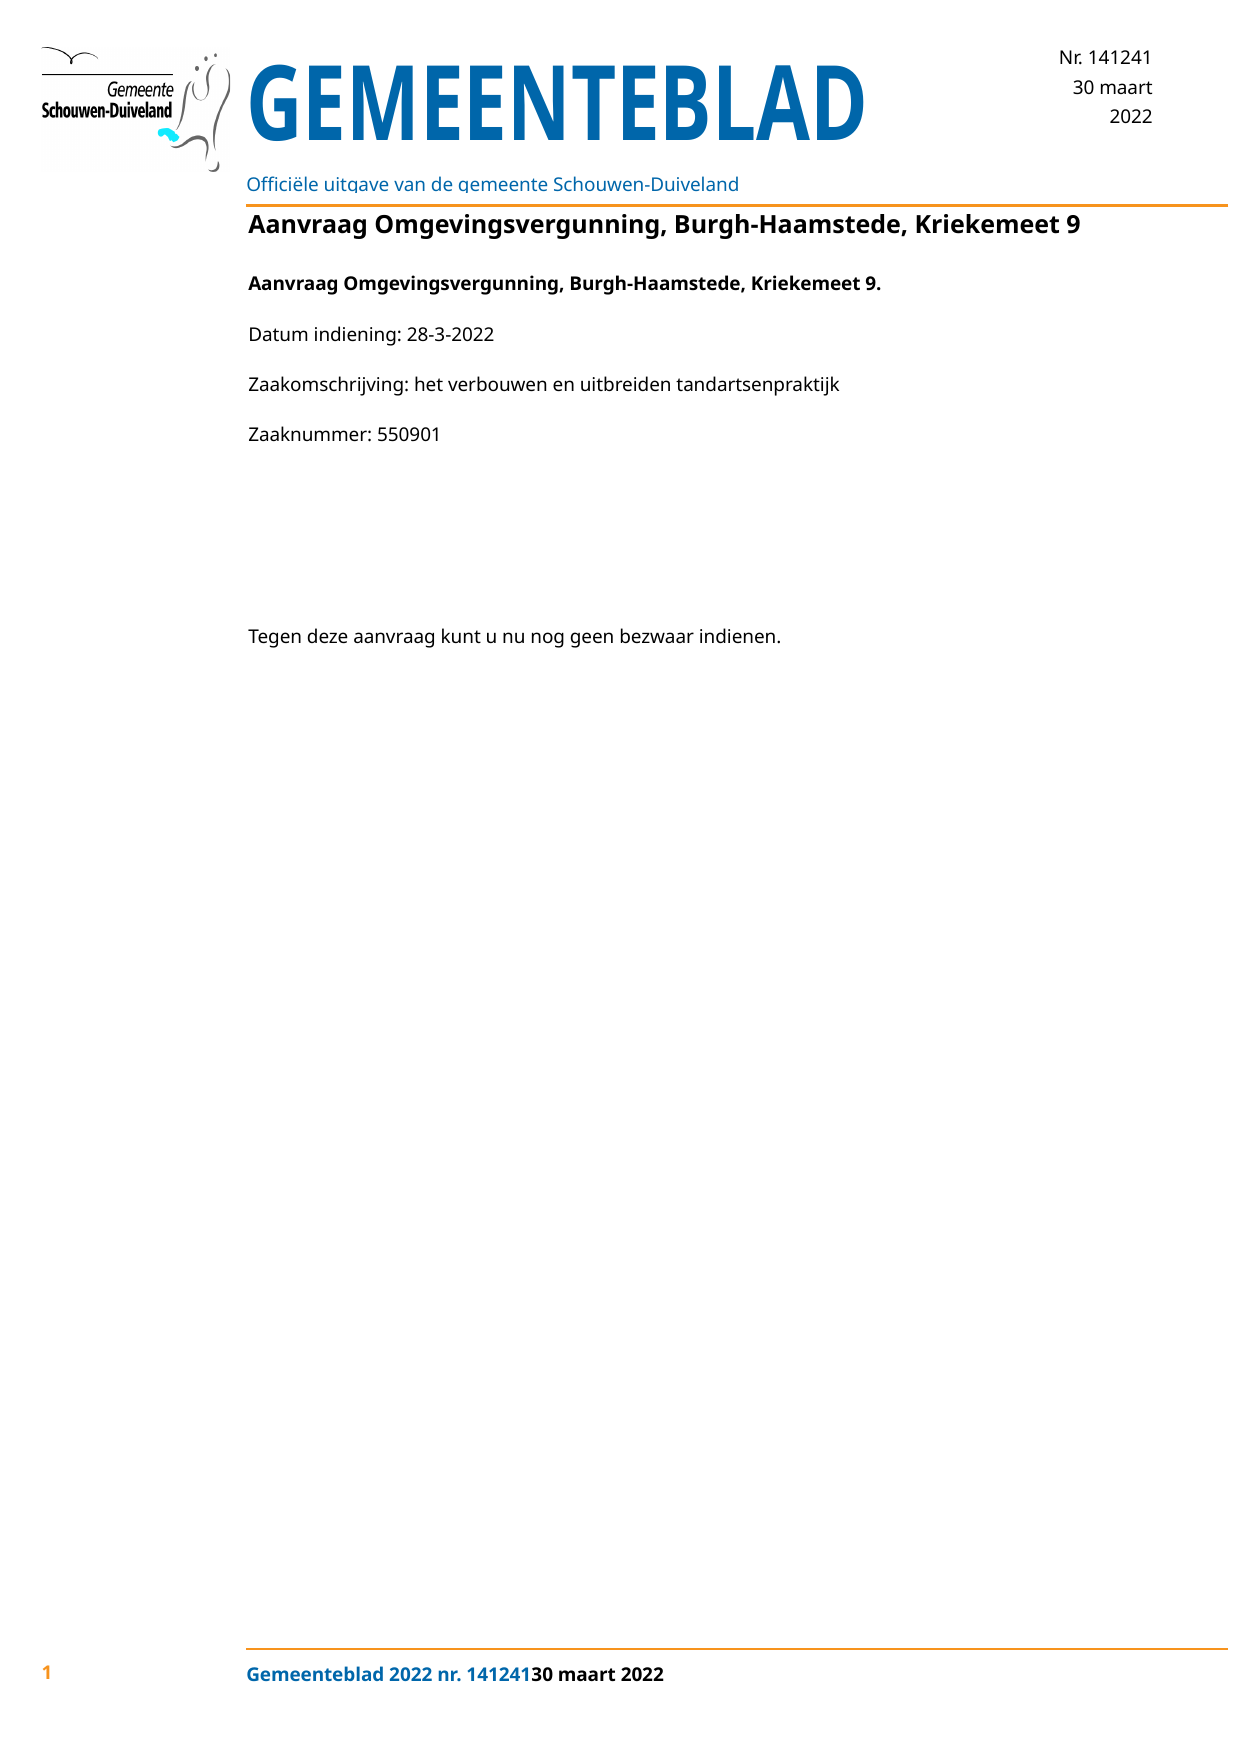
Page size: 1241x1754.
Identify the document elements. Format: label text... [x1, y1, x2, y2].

text Zaaknummer: 550901 [248, 422, 1152, 447]
text Zaakomschrijving: het verbouwen en uitbreiden tandartsenpraktijk [248, 371, 1152, 397]
picture [41, 47, 231, 172]
text Aanvraag Omgevingsvergunning, Burgh-Haamstede, Kriekemeet 9. [248, 270, 1152, 296]
text Tegen deze aanvraag kunt u nu nog geen bezwaar indienen. [248, 623, 1152, 649]
text Datum indiening: 28-3-2022 [248, 321, 1152, 346]
text Aanvraag Omgevingsvergunning, Burgh-Haamstede, Kriekemeet 9 [248, 207, 1152, 241]
